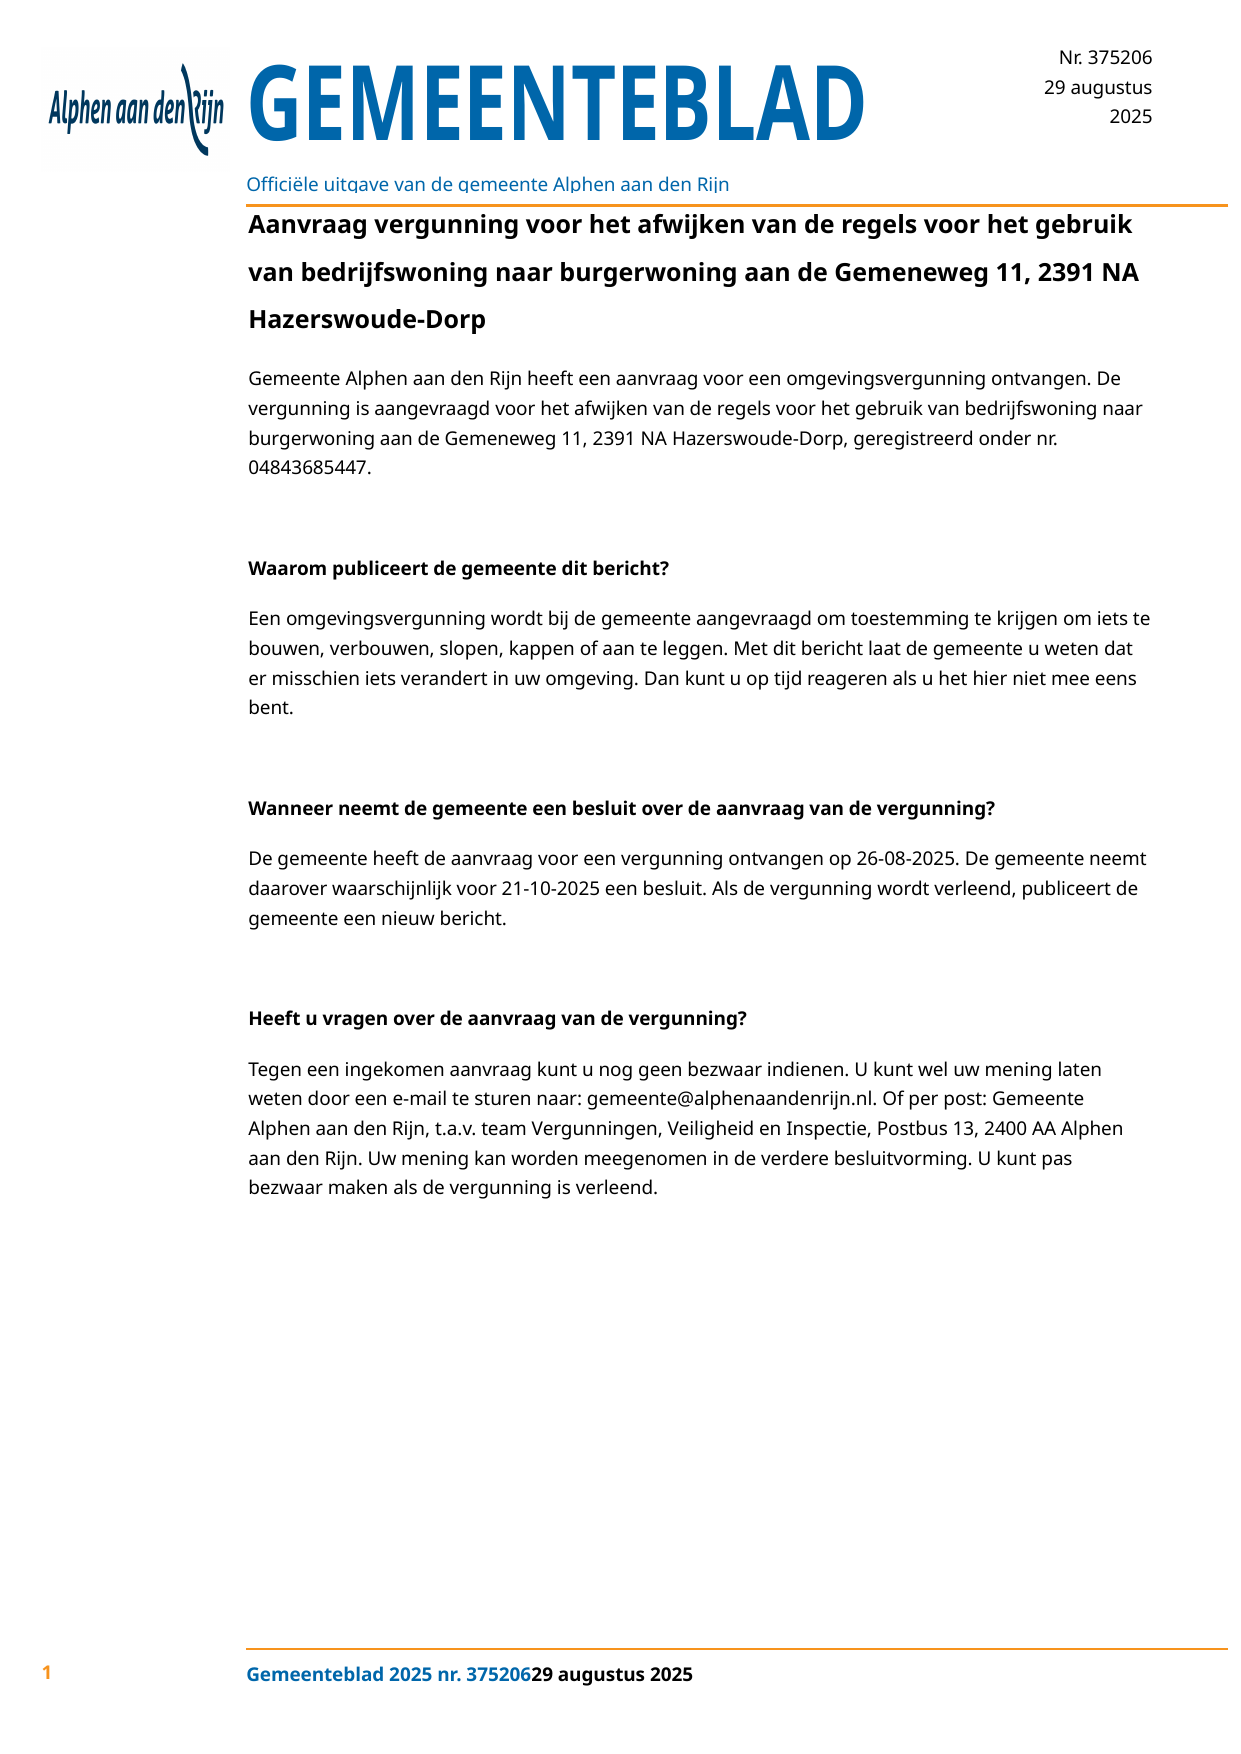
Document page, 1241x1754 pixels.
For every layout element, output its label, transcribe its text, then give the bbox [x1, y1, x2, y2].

text Een omgevingsvergunning wordt bij de gemeente aangevraagd om toestemming te krijgen om iets te bouwen, verbouwen, slopen, kappen of aan te leggen. Met dit bericht laat de gemeente u weten dat er misschien iets verandert in uw omgeving. Dan kunt u op tijd reageren als u het hier niet mee eens bent. [248, 606, 1152, 720]
text Aanvraag vergunning voor het afwijken van de regels voor het gebruik van bedrijfswoning naar burgerwoning aan de Gemeneweg 11, 2391 NA Hazerswoude-Dorp [248, 207, 1152, 336]
text Gemeente Alphen aan den Rijn heeft een aanvraag voor een omgevingsvergunning ontvangen. De vergunning is aangevraagd voor het afwijken van de regels voor het gebruik van bedrijfswoning naar burgerwoning aan de Gemeneweg 11, 2391 NA Hazerswoude-Dorp, geregistreerd onder nr. 04843685447. [248, 366, 1152, 480]
text De gemeente heeft de aanvraag voor een vergunning ontvangen op 26-08-2025. De gemeente neemt daarover waarschijnlijk voor 21-10-2025 een besluit. Als de vergunning wordt verleend, publiceert de gemeente een nieuw bericht. [248, 846, 1152, 930]
text Waarom publiceert de gemeente dit bericht? [248, 555, 1152, 581]
text Heeft u vragen over de aanvraag van de vergunning? [248, 1006, 1152, 1031]
text Wanneer neemt de gemeente een besluit over de aanvraag van de vergunning? [248, 795, 1152, 821]
text Tegen een ingekomen aanvraag kunt u nog geen bezwaar indienen. U kunt wel uw mening laten weten door een e-mail te sturen naar: gemeente@alphenaandenrijn.nl. Of per post: Gemeente Alphen aan den Rijn, t.a.v. team Vergunningen, Veiligheid en Inspectie, Postbus 13, 2400 AA Alphen aan den Rijn. Uw mening kan worden meegenomen in de verdere besluitvorming. U kunt pas bezwaar maken als de vergunning is verleend. [248, 1056, 1152, 1200]
picture [41, 47, 231, 172]
